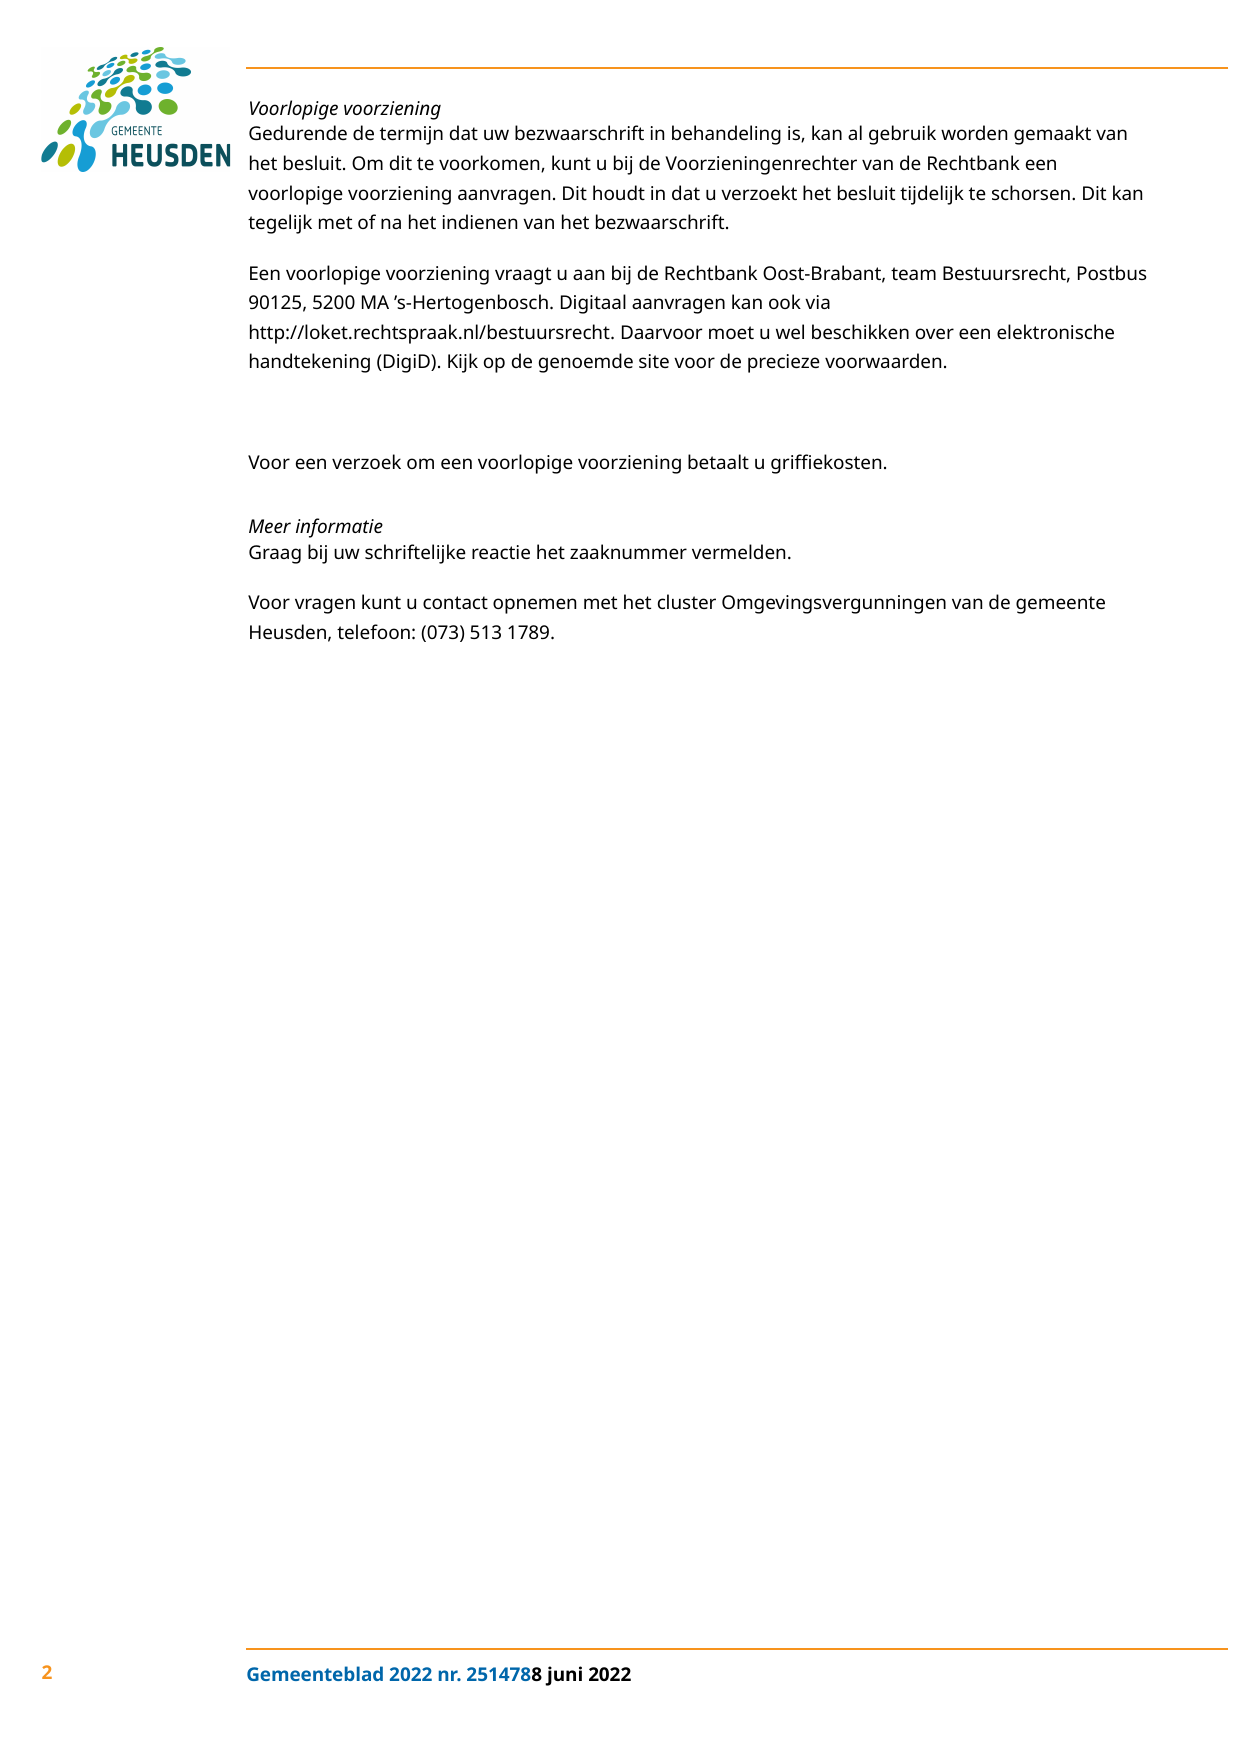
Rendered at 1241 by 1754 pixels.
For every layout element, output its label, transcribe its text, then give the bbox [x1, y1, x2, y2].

text Meer informatie [248, 513, 1152, 539]
text Voorlopige voorziening [248, 95, 1152, 121]
text Een voorlopige voorziening vraagt u aan bij de Rechtbank Oost-Brabant, team Bestuursrecht, Postbus 90125, 5200 MA ’s-Hertogenbosch. Digitaal aanvragen kan ook via http://loket.rechtspraak.nl/bestuursrecht. Daarvoor moet u wel beschikken over een elektronische handtekening (DigiD). Kijk op de genoemde site voor de precieze voorwaarden. [248, 260, 1152, 374]
text Gedurende de termijn dat uw bezwaarschrift in behandeling is, kan al gebruik worden gemaakt van het besluit. Om dit te voorkomen, kunt u bij de Voorzieningenrechter van de Rechtbank een voorlopige voorziening aanvragen. Dit houdt in dat u verzoekt het besluit tijdelijk te schorsen. Dit kan tegelijk met of na het indienen van het bezwaarschrift. [248, 121, 1152, 235]
text Voor een verzoek om een voorlopige voorziening betaalt u griffiekosten. [248, 449, 1152, 475]
text Graag bij uw schriftelijke reactie het zaaknummer vermelden. [248, 539, 1152, 565]
text Voor vragen kunt u contact opnemen met het cluster Omgevingsvergunningen van de gemeente Heusden, telefoon: (073) 513 1789. [248, 589, 1152, 645]
picture [41, 47, 231, 172]
